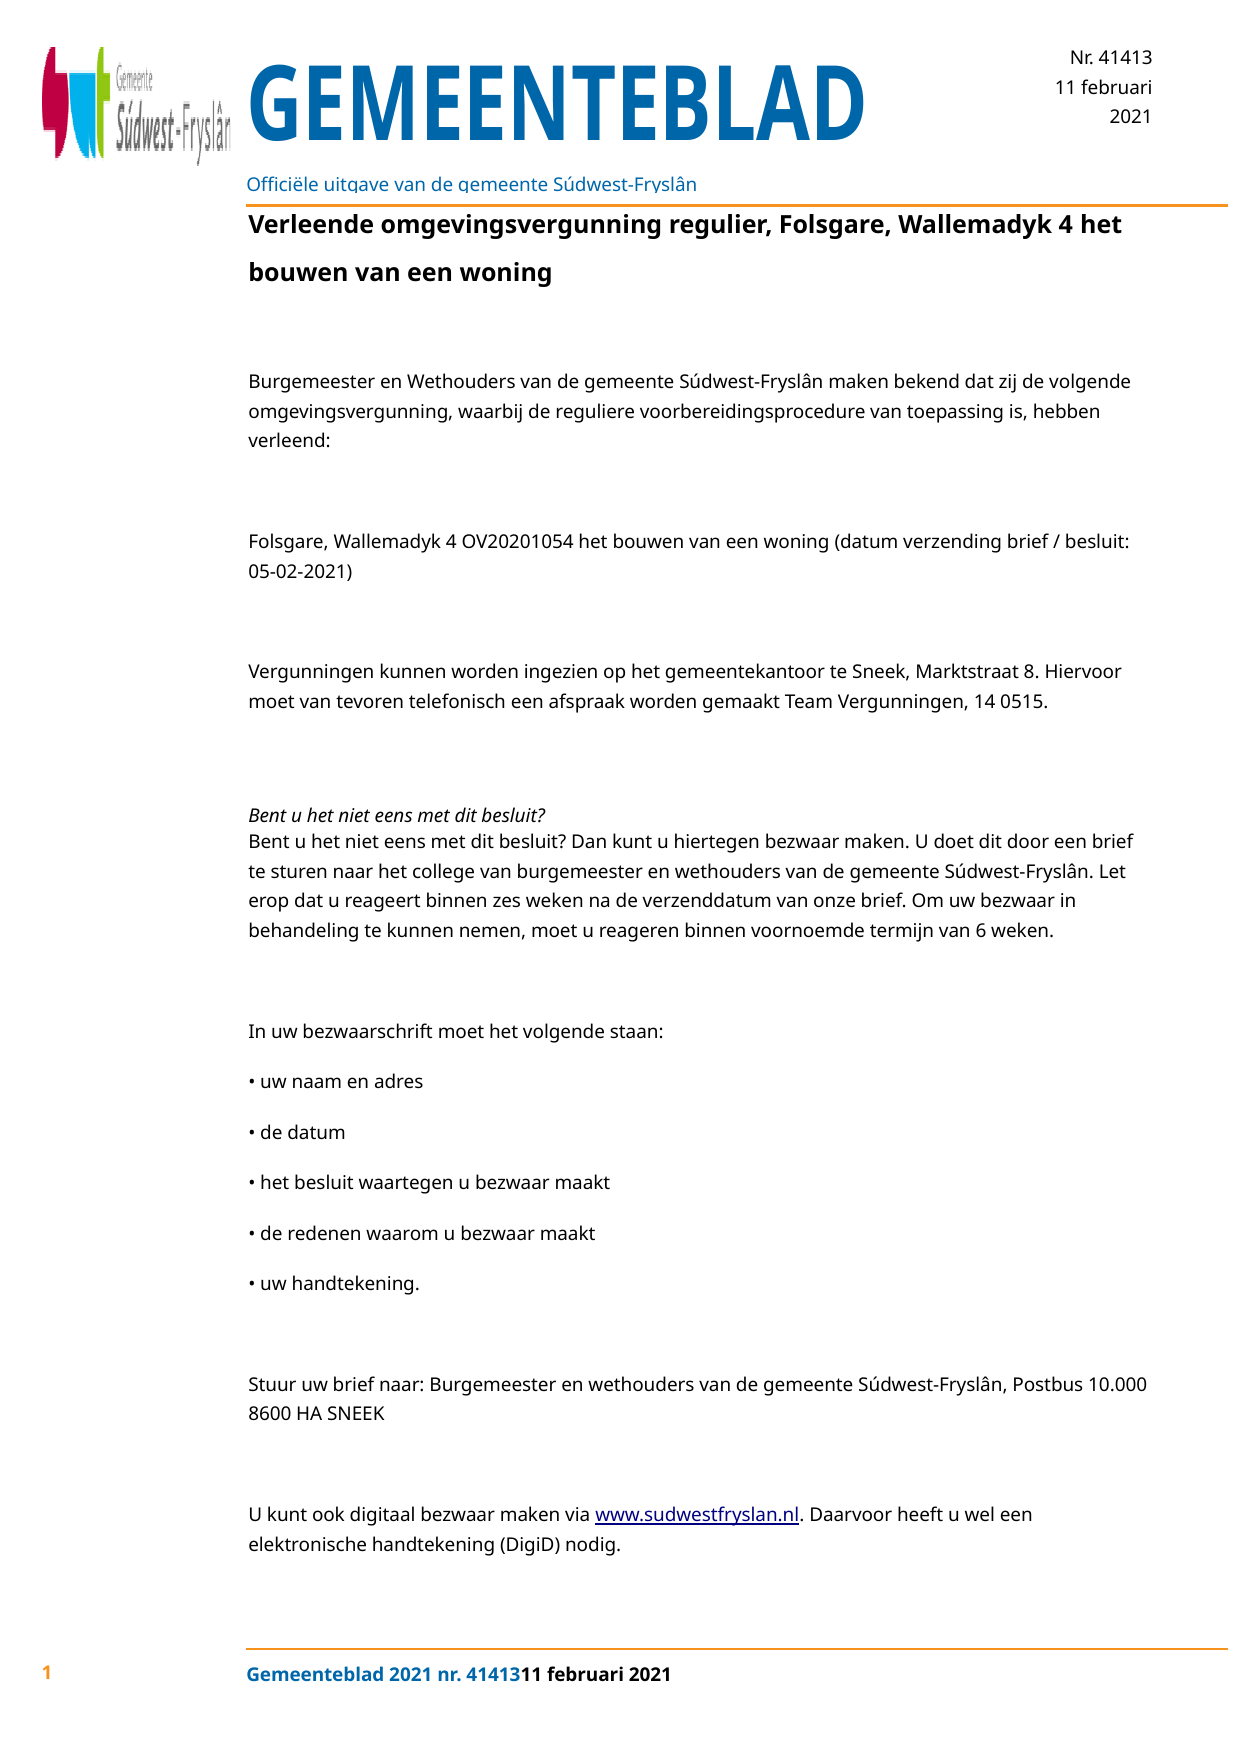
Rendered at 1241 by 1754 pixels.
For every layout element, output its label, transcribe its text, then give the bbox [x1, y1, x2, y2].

text Verleende omgevingsvergunning regulier, Folsgare, Wallemadyk 4 het bouwen van een woning [248, 207, 1152, 288]
text • uw handtekening. [248, 1270, 1152, 1296]
text Bent u het niet eens met dit besluit? [248, 803, 1152, 828]
text Vergunningen kunnen worden ingezien op het gemeentekantoor te Sneek, Marktstraat 8. Hiervoor moet van tevoren telefonisch een afspraak worden gemaakt Team Vergunningen, 14 0515. [248, 659, 1152, 714]
text U kunt ook digitaal bezwaar maken via www.sudwestfryslan.nl. Daarvoor heeft u wel een elektronische handtekening (DigiD) nodig. [248, 1501, 1152, 1557]
text • het besluit waartegen u bezwaar maakt [248, 1169, 1152, 1195]
text Bent u het niet eens met dit besluit? Dan kunt u hiertegen bezwaar maken. U doet dit door een brief te sturen naar het college van burgemeester en wethouders van de gemeente Súdwest-Fryslân. Let erop dat u reageert binnen zes weken na de verzenddatum van onze brief. Om uw bezwaar in behandeling te kunnen nemen, moet u reageren binnen voornoemde termijn van 6 weken. [248, 828, 1152, 943]
picture [41, 47, 231, 172]
text • de redenen waarom u bezwaar maakt [248, 1220, 1152, 1245]
text Folsgare, Wallemadyk 4 OV20201054 het bouwen van een woning (datum verzending brief / besluit: 05-02-2021) [248, 528, 1152, 584]
text • de datum [248, 1119, 1152, 1144]
text Burgemeester en Wethouders van de gemeente Súdwest-Fryslân maken bekend dat zij de volgende omgevingsvergunning, waarbij de reguliere voorbereidingsprocedure van toepassing is, hebben verleend: [248, 368, 1152, 453]
text Stuur uw brief naar: Burgemeester en wethouders van de gemeente Súdwest-Fryslân, Postbus 10.000 8600 HA SNEEK [248, 1371, 1152, 1426]
text In uw bezwaarschrift moet het volgende staan: [248, 1018, 1152, 1044]
text • uw naam en adres [248, 1068, 1152, 1094]
